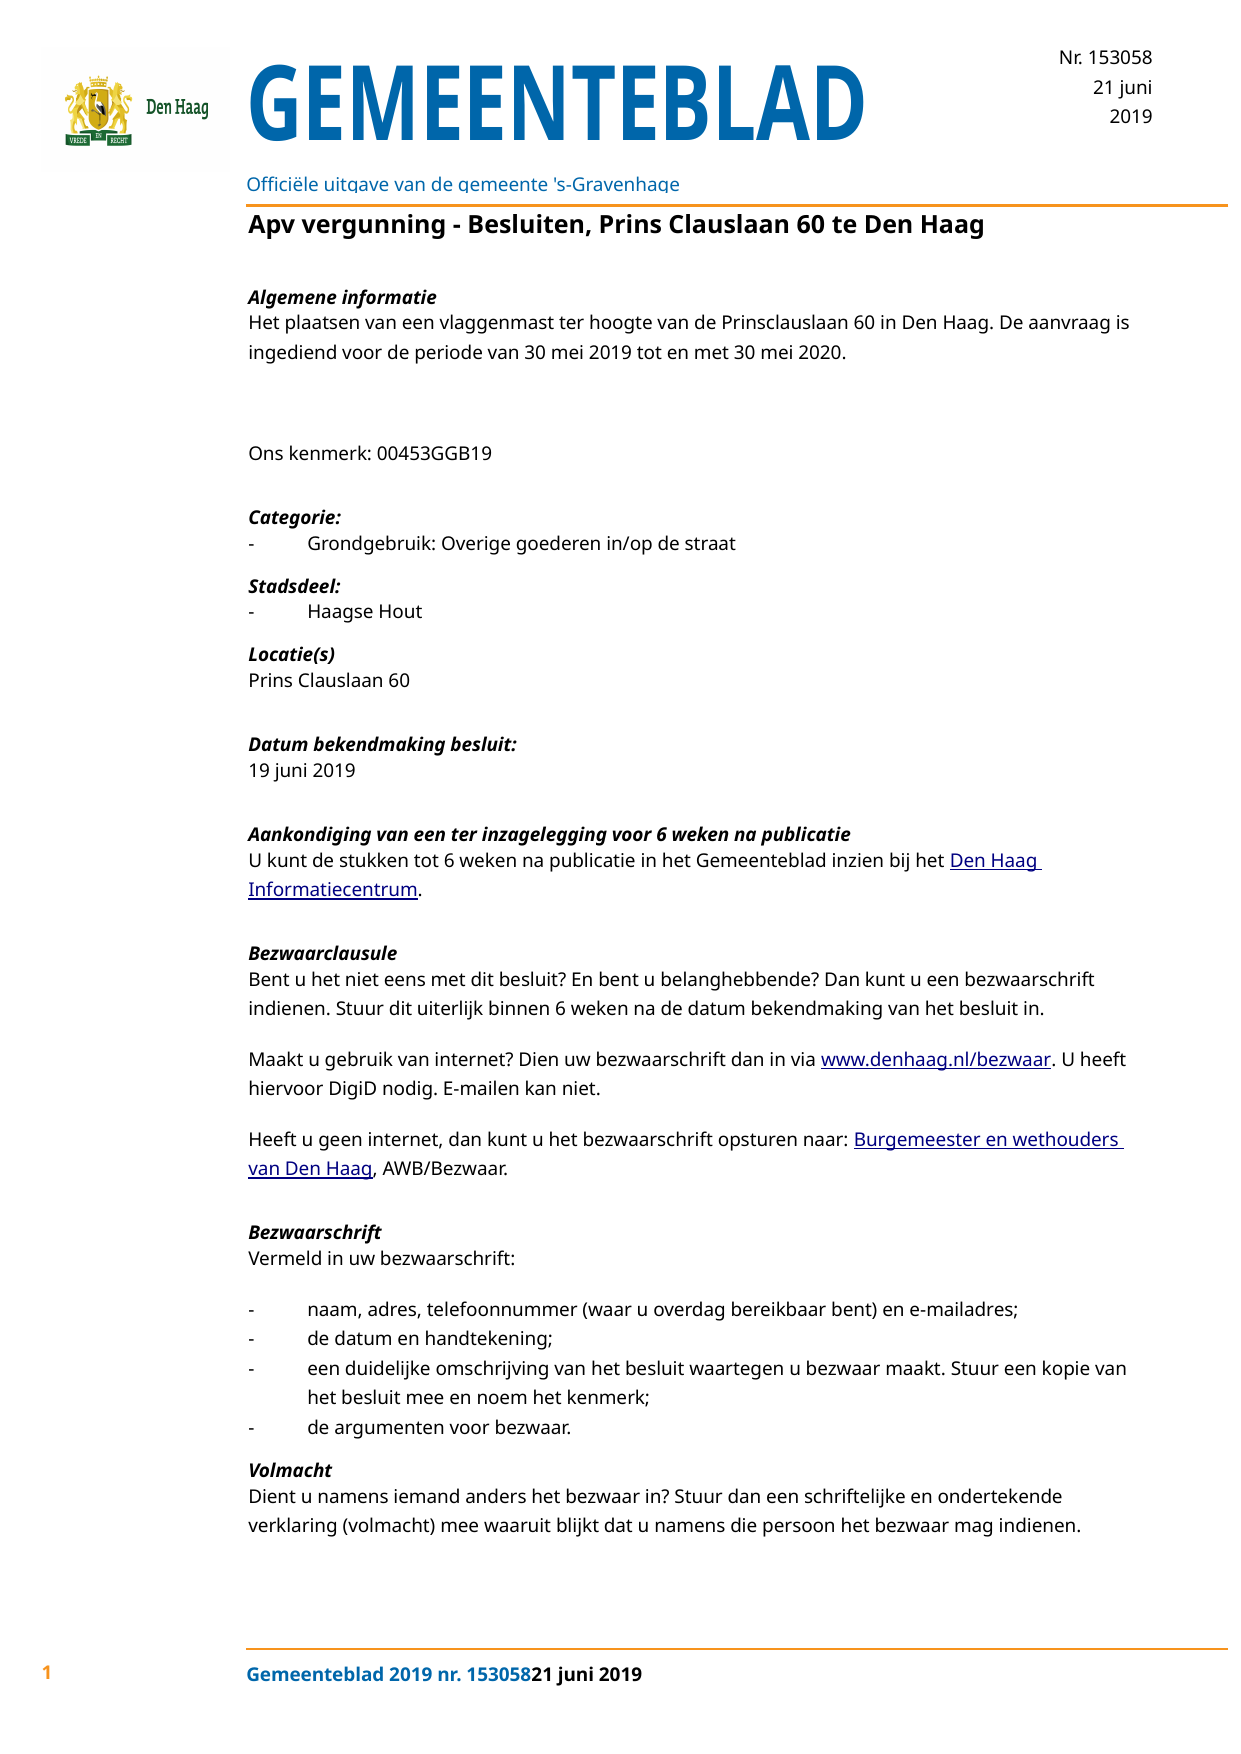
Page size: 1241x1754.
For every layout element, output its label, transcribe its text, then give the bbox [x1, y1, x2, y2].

list naam, adres, telefoonnummer (waar u overdag bereikbaar bent) en e-mailadres; [248, 1296, 1152, 1321]
text 19 juni 2019 [248, 757, 1152, 783]
list de datum en handtekening; [248, 1325, 1152, 1351]
text Algemene informatie [248, 284, 1152, 309]
text Het plaatsen van een vlaggenmast ter hoogte van de Prinsclauslaan 60 in Den Haag. De aanvraag is ingediend voor de periode van 30 mei 2019 tot en met 30 mei 2020. [248, 309, 1152, 365]
text Stadsdeel: [248, 573, 1152, 598]
text Vermeld in uw bezwaarschrift: [248, 1245, 1152, 1271]
text Dient u namens iemand anders het bezwaar in? Stuur dan een schriftelijke en ondertekende verklaring (volmacht) mee waaruit blijkt dat u namens die persoon het bezwaar mag indienen. [248, 1483, 1152, 1538]
text Prins Clauslaan 60 [248, 667, 1152, 693]
text U kunt de stukken tot 6 weken na publicatie in het Gemeenteblad inzien bij het Den Haag Informatiecentrum. [248, 847, 1152, 902]
list de argumenten voor bezwaar. [248, 1414, 1152, 1440]
text Heeft u geen internet, dan kunt u het bezwaarschrift opsturen naar: Burgemeester en wethouders van Den Haag, AWB/Bezwaar. [248, 1126, 1152, 1181]
text Bezwaarschrift [248, 1219, 1152, 1245]
text Ons kenmerk: 00453GGB19 [248, 440, 1152, 466]
text Bezwaarclausule [248, 940, 1152, 966]
list Grondgebruik: Overige goederen in/op de straat [248, 530, 1152, 555]
text Categorie: [248, 504, 1152, 530]
list Haagse Hout [248, 598, 1152, 624]
picture [41, 47, 231, 172]
list een duidelijke omschrijving van het besluit waartegen u bezwaar maakt. Stuur een kopie van het besluit mee en noem het kenmerk; [248, 1355, 1152, 1410]
text Aankondiging van een ter inzagelegging voor 6 weken na publicatie [248, 821, 1152, 847]
text Maakt u gebruik van internet? Dien uw bezwaarschrift dan in via www.denhaag.nl/bezwaar. U heeft hiervoor DigiD nodig. E-mailen kan niet. [248, 1046, 1152, 1101]
text Volmacht [248, 1457, 1152, 1483]
text Bent u het niet eens met dit besluit? En bent u belanghebbende? Dan kunt u een bezwaarschrift indienen. Stuur dit uiterlijk binnen 6 weken na de datum bekendmaking van het besluit in. [248, 966, 1152, 1021]
text Apv vergunning - Besluiten, Prins Clauslaan 60 te Den Haag [248, 207, 1152, 241]
text Datum bekendmaking besluit: [248, 731, 1152, 757]
text Locatie(s) [248, 642, 1152, 667]
